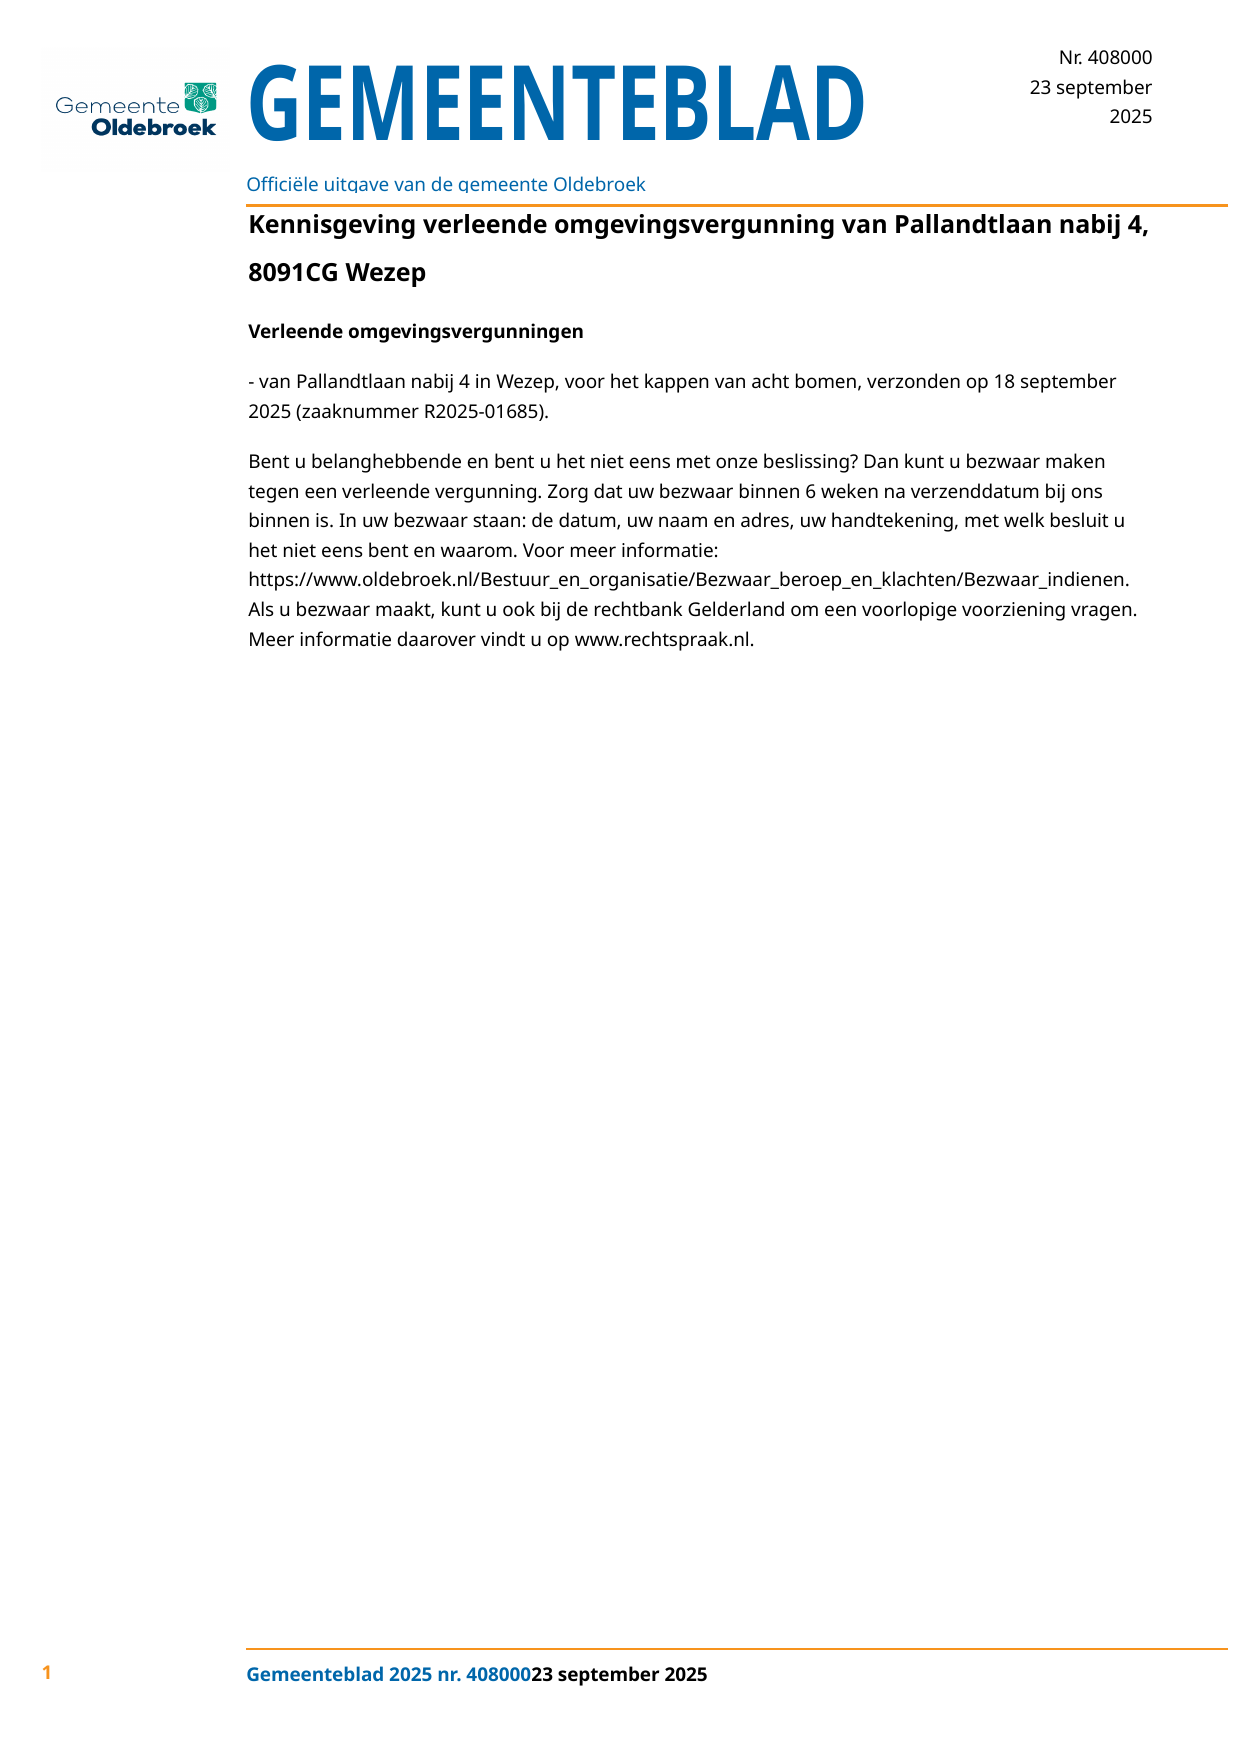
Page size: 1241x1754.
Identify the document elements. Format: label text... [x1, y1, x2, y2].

text Verleende omgevingsvergunningen [248, 318, 1152, 344]
text - van Pallandtlaan nabij 4 in Wezep, voor het kappen van acht bomen, verzonden op 18 september 2025 (zaaknummer R2025-01685). [248, 368, 1152, 424]
text Kennisgeving verleende omgevingsvergunning van Pallandtlaan nabij 4, 8091CG Wezep [248, 207, 1152, 288]
text Bent u belanghebbende en bent u het niet eens met onze beslissing? Dan kunt u bezwaar maken tegen een verleende vergunning. Zorg dat uw bezwaar binnen 6 weken na verzenddatum bij ons binnen is. In uw bezwaar staan: de datum, uw naam en adres, uw handtekening, met welk besluit u het niet eens bent en waarom. Voor meer informatie: https://www.oldebroek.nl/Bestuur_en_organisatie/Bezwaar_beroep_en_klachten/Bezwaar_indienen. Als u bezwaar maakt, kunt u ook bij de rechtbank Gelderland om een voorlopige voorziening vragen. Meer informatie daarover vindt u op www.rechtspraak.nl. [248, 448, 1152, 652]
picture [41, 47, 231, 172]
